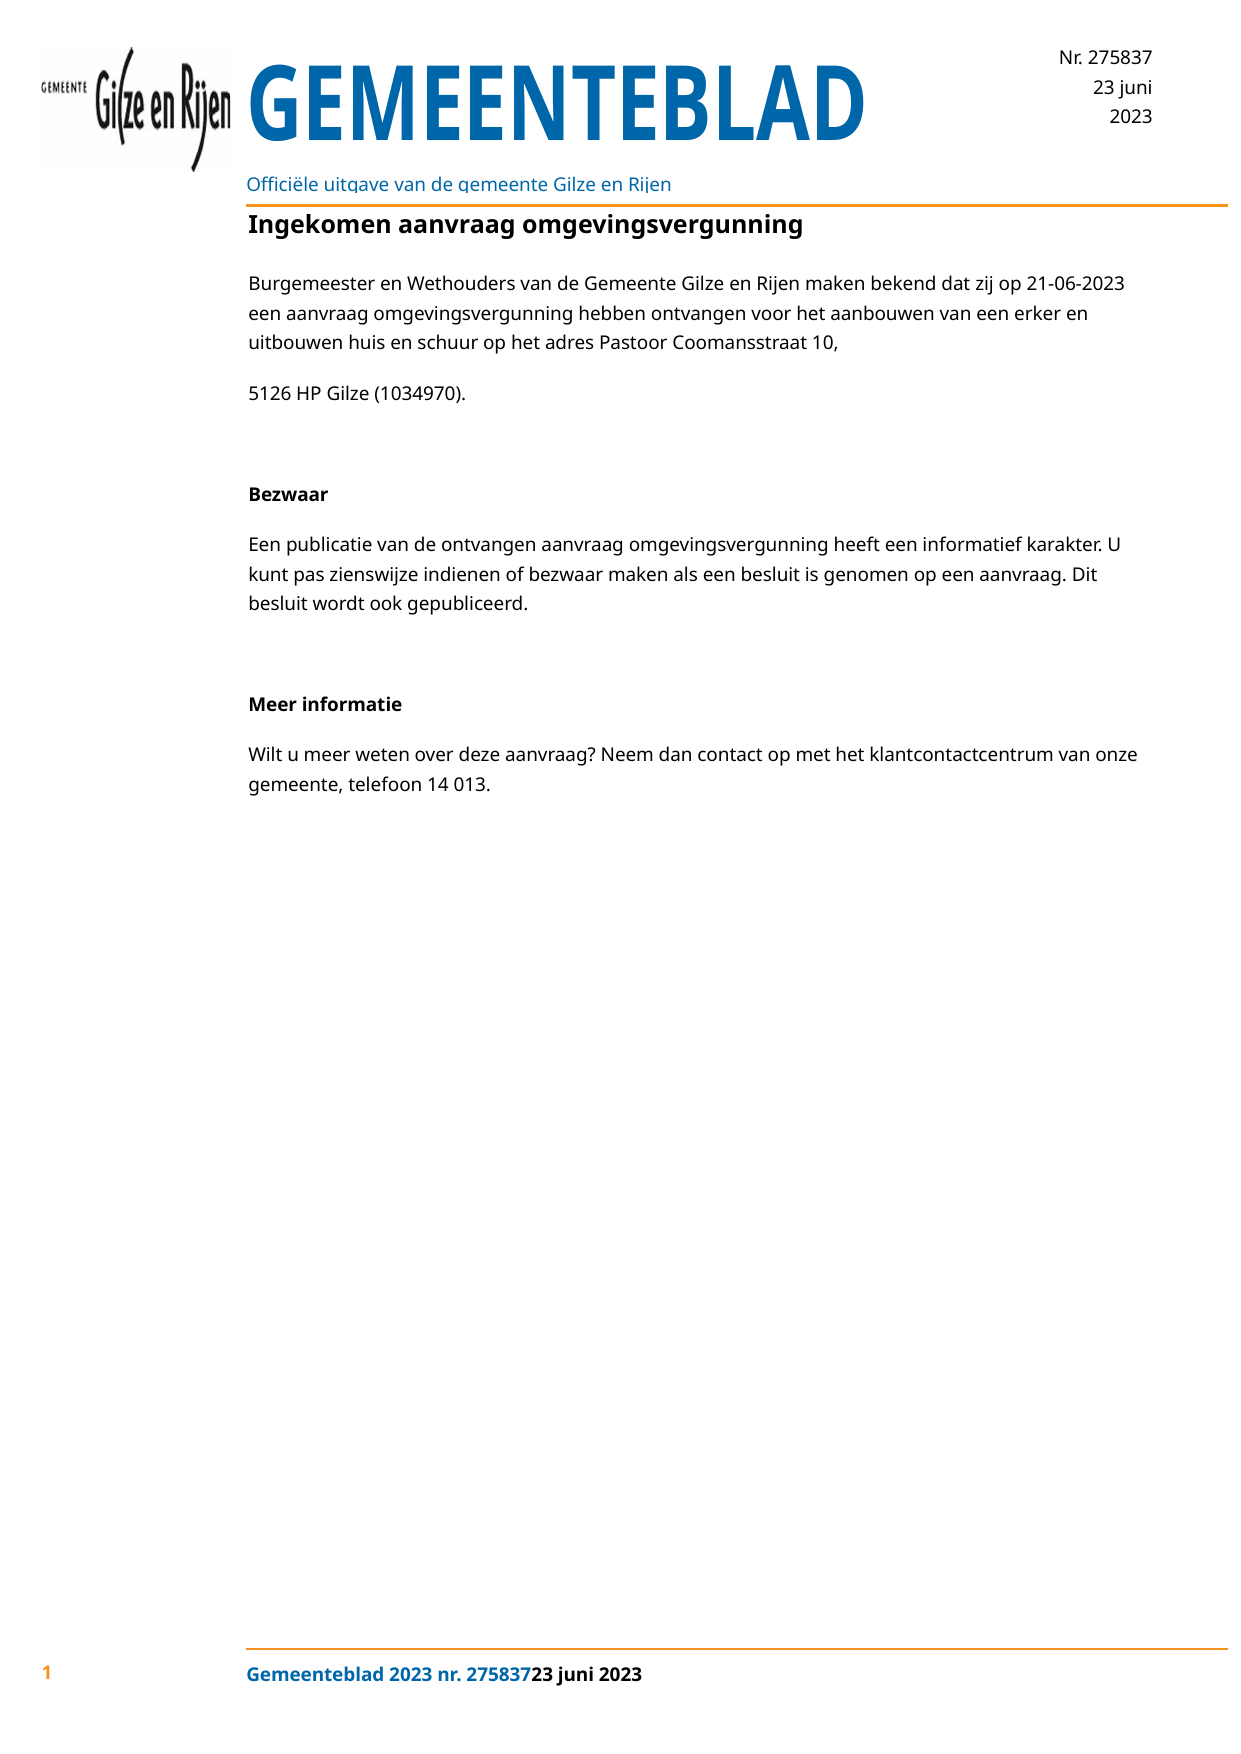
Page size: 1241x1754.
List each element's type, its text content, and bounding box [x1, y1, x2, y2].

text Bezwaar [248, 481, 1152, 506]
text Meer informatie [248, 691, 1152, 717]
text Een publicatie van de ontvangen aanvraag omgevingsvergunning heeft een informatief karakter. U kunt pas zienswijze indienen of bezwaar maken als een besluit is genomen op een aanvraag. Dit besluit wordt ook gepubliceerd. [248, 531, 1152, 616]
text Ingekomen aanvraag omgevingsvergunning [248, 207, 1152, 241]
picture [41, 47, 231, 172]
text Burgemeester en Wethouders van de Gemeente Gilze en Rijen maken bekend dat zij op 21-06-2023 een aanvraag omgevingsvergunning hebben ontvangen voor het aanbouwen van een erker en uitbouwen huis en schuur op het adres Pastoor Coomansstraat 10, [248, 270, 1152, 355]
text Wilt u meer weten over deze aanvraag? Neem dan contact op met het klantcontactcentrum van onze gemeente, telefoon 14 013. [248, 742, 1152, 797]
text 5126 HP Gilze (1034970). [248, 380, 1152, 406]
